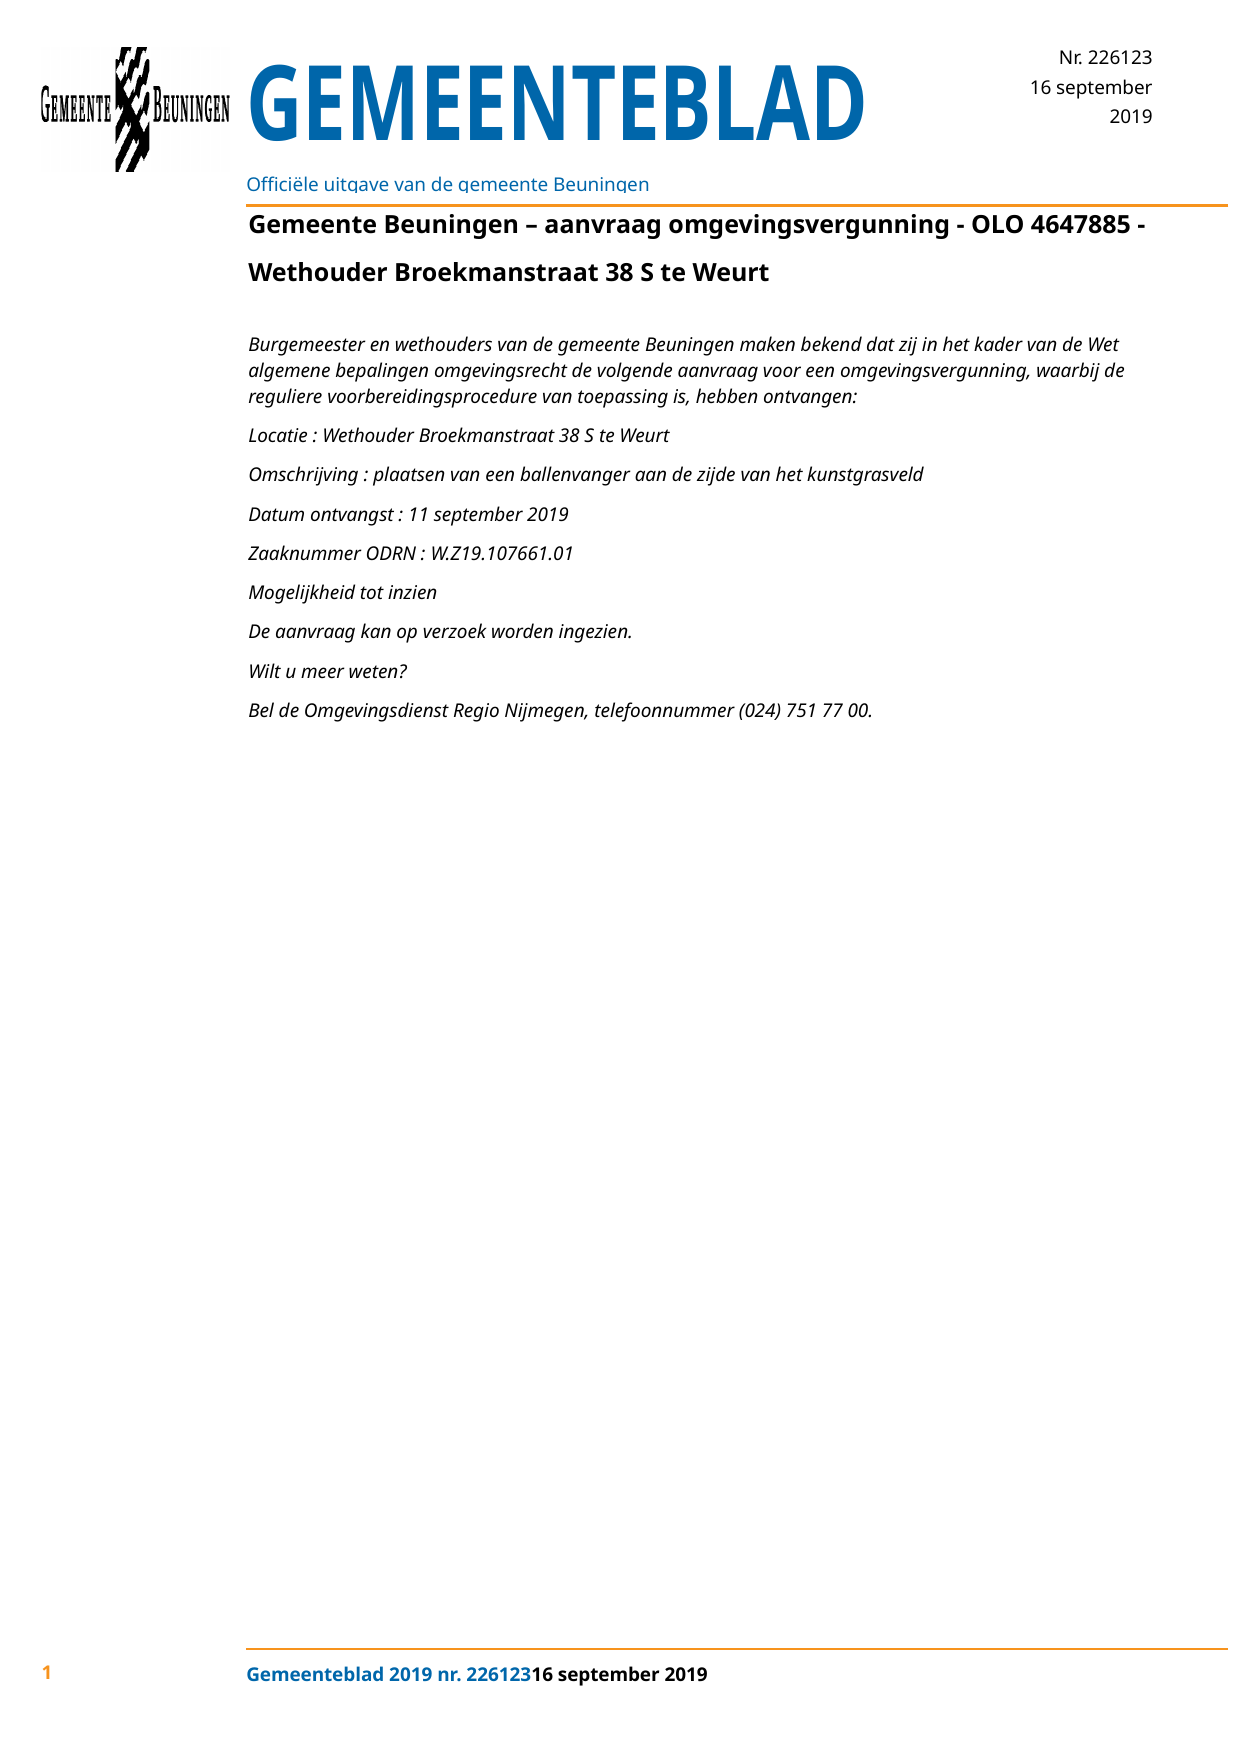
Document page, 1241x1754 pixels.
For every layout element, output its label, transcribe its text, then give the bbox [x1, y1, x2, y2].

text Mogelijkheid tot inzien [248, 579, 1152, 605]
text Bel de Omgevingsdienst Regio Nijmegen, telefoonnummer (024) 751 77 00. [248, 697, 1152, 723]
picture [41, 47, 231, 172]
text Burgemeester en wethouders van de gemeente Beuningen maken bekend dat zij in het kader van de Wet algemene bepalingen omgevingsrecht de volgende aanvraag voor een omgevingsvergunning, waarbij de reguliere voorbereidingsprocedure van toepassing is, hebben ontvangen: [248, 331, 1152, 409]
text Wilt u meer weten? [248, 658, 1152, 683]
text Gemeente Beuningen – aanvraag omgevingsvergunning - OLO 4647885 - Wethouder Broekmanstraat 38 S te Weurt [248, 207, 1152, 288]
text Datum ontvangst : 11 september 2019 [248, 501, 1152, 526]
text Zaaknummer ODRN : W.Z19.107661.01 [248, 540, 1152, 566]
text De aanvraag kan op verzoek worden ingezien. [248, 618, 1152, 644]
text Locatie : Wethouder Broekmanstraat 38 S te Weurt [248, 422, 1152, 448]
text Omschrijving : plaatsen van een ballenvanger aan de zijde van het kunstgrasveld [248, 461, 1152, 487]
